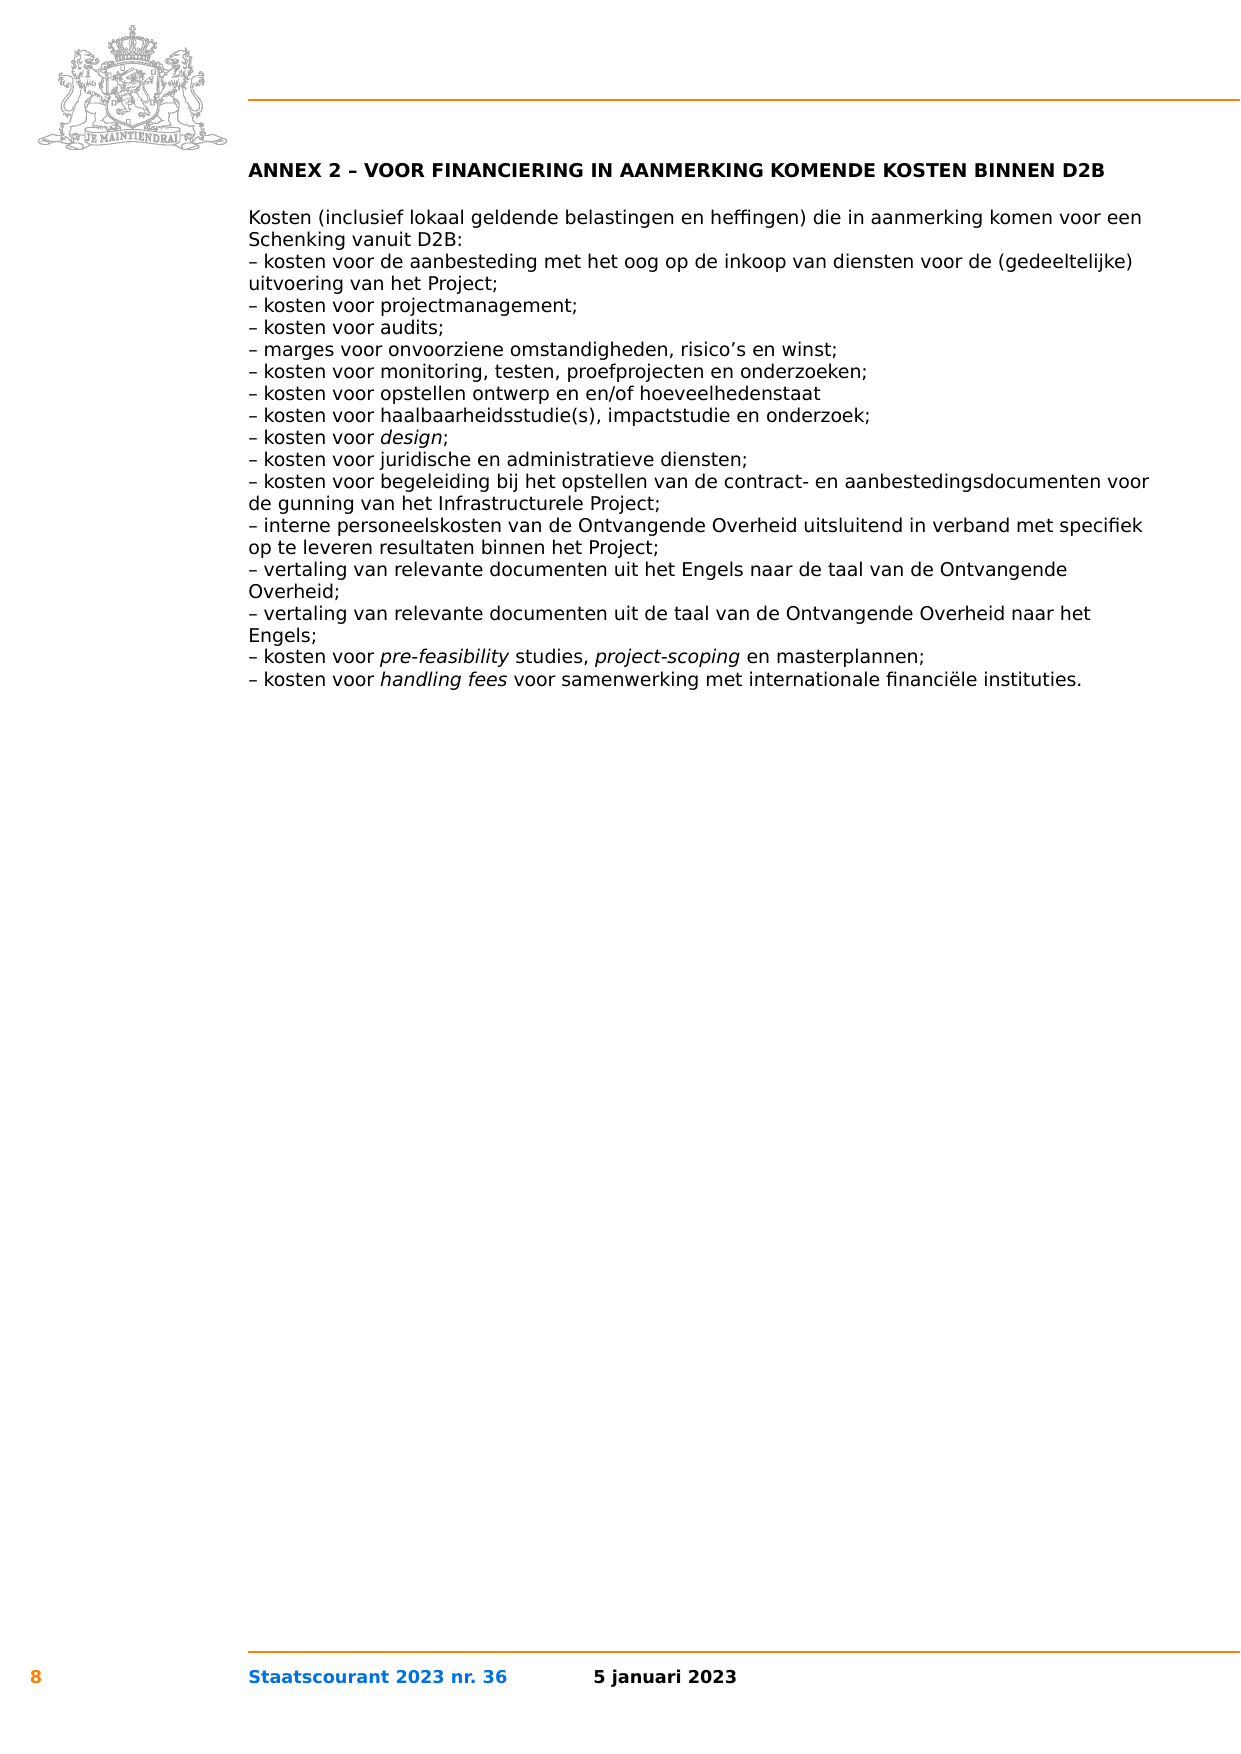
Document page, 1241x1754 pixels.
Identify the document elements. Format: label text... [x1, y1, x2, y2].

picture [38, 25, 227, 150]
text – kosten voor begeleiding bij het opstellen van de contract- en aanbestedingsdocumenten voor de gunning van het Infrastructurele Project; [248, 471, 1163, 514]
text – kosten voor juridische en administratieve diensten; [248, 449, 1163, 471]
text – kosten voor haalbaarheidsstudie(s), impactstudie en onderzoek; [248, 405, 1163, 427]
text – kosten voor pre-feasibility studies, project-scoping en masterplannen; [248, 646, 1163, 668]
text Kosten (inclusief lokaal geldende belastingen en heffingen) die in aanmerking komen voor een Schenking vanuit D2B: [248, 207, 1163, 251]
text – interne personeelskosten van de Ontvangende Overheid uitsluitend in verband met specifiek op te leveren resultaten binnen het Project; [248, 514, 1163, 558]
text – kosten voor de aanbesteding met het oog op de inkoop van diensten voor de (gedeeltelijke) uitvoering van het Project; [248, 251, 1163, 295]
text – kosten voor opstellen ontwerp en en/of hoeveelhedenstaat [248, 383, 1163, 405]
text – kosten voor design; [248, 427, 1163, 449]
subtitle ANNEX 2 – VOOR FINANCIERING IN AANMERKING KOMENDE KOSTEN BINNEN D2B [248, 160, 1163, 182]
text – kosten voor monitoring, testen, proefprojecten en onderzoeken; [248, 361, 1163, 383]
text – vertaling van relevante documenten uit het Engels naar de taal van de Ontvangende Overheid; [248, 558, 1163, 602]
text – kosten voor handling fees voor samenwerking met internationale financiële instituties. [248, 668, 1163, 690]
text – kosten voor audits; [248, 317, 1163, 339]
text – kosten voor projectmanagement; [248, 295, 1163, 317]
text – marges voor onvoorziene omstandigheden, risico’s en winst; [248, 339, 1163, 361]
text – vertaling van relevante documenten uit de taal van de Ontvangende Overheid naar het Engels; [248, 602, 1163, 646]
